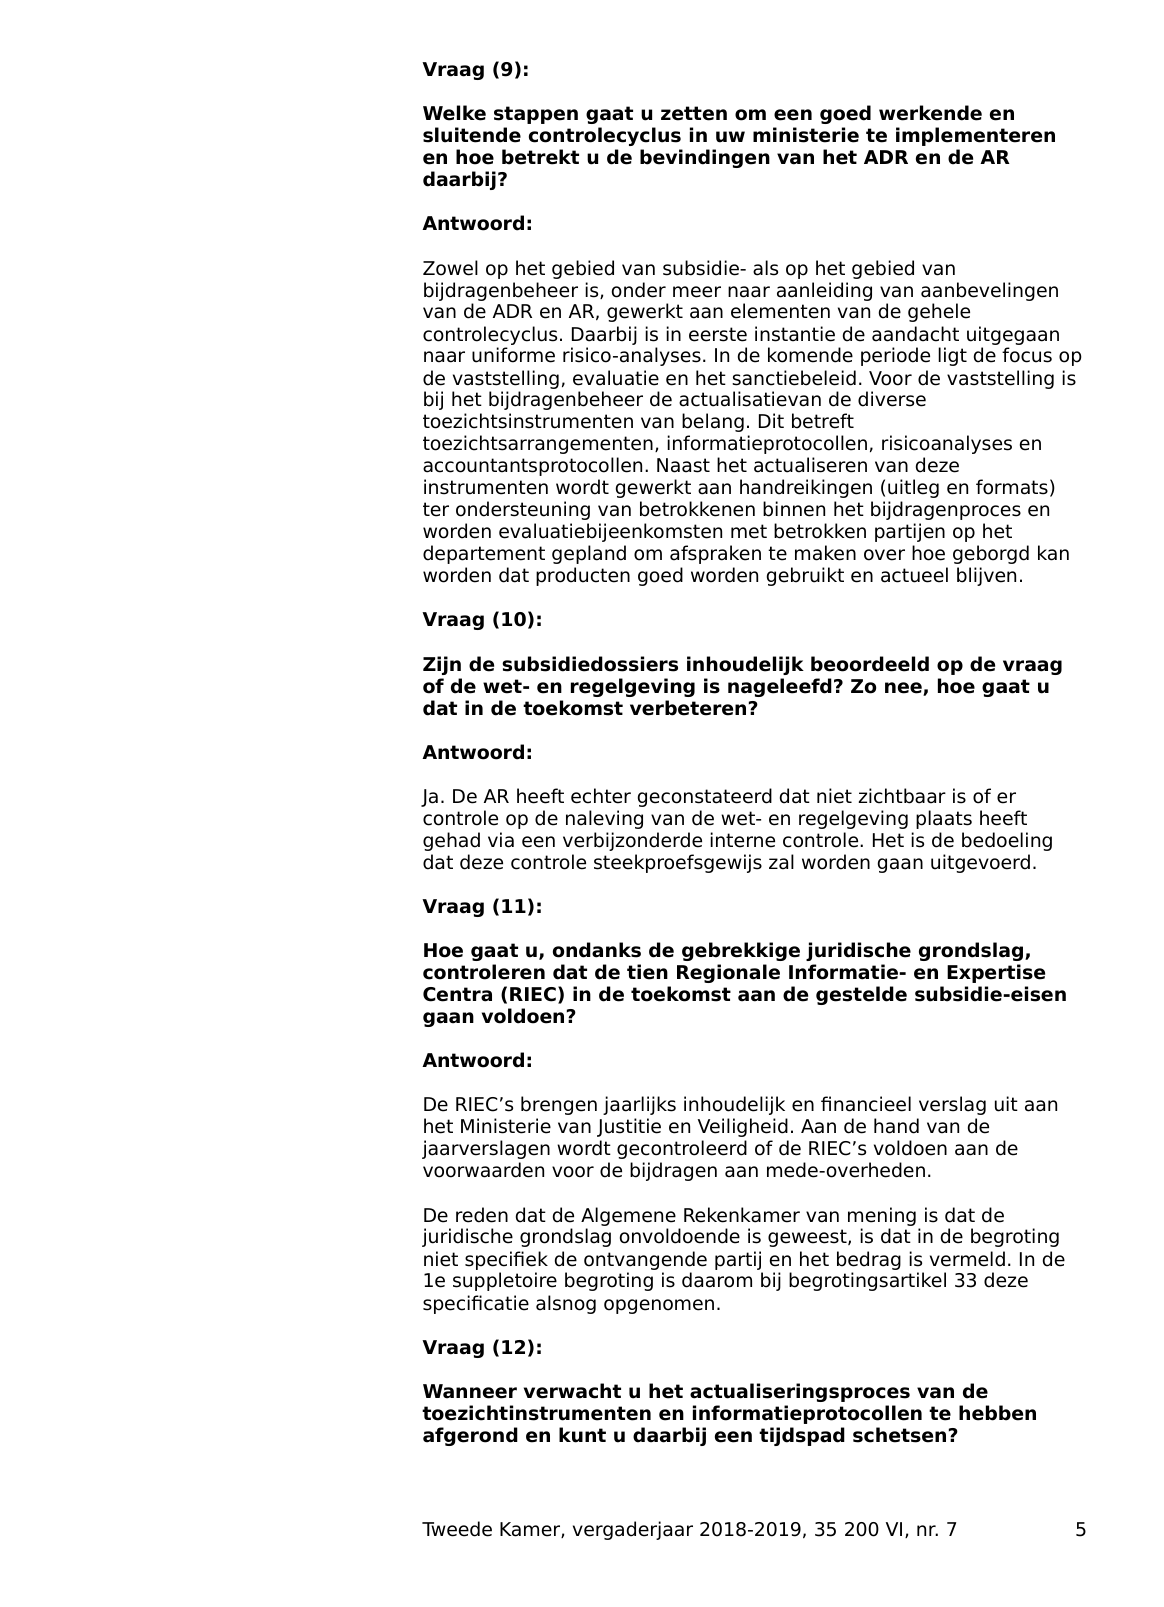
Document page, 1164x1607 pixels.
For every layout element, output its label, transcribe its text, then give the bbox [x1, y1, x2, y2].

text Welke stappen gaat u zetten om een goed werkende en sluitende controlecyclus in uw ministerie te implementeren en hoe betrekt u de bevindingen van het ADR en de AR daarbij? [422, 103, 1087, 191]
text De RIEC’s brengen jaarlijks inhoudelijk en financieel verslag uit aan het Ministerie van Justitie en Veiligheid. Aan de hand van de jaarverslagen wordt gecontroleerd of de RIEC’s voldoen aan de voorwaarden voor de bijdragen aan mede-overheden. [422, 1094, 1087, 1182]
subtitle Vraag (9): [422, 59, 1087, 81]
subtitle Vraag (12): [422, 1337, 1087, 1358]
subtitle Antwoord: [422, 742, 1087, 764]
text Wanneer verwacht u het actualiseringsproces van de toezichtinstrumenten en informatieprotocollen te hebben afgerond en kunt u daarbij een tijdspad schetsen? [422, 1381, 1087, 1447]
subtitle Antwoord: [422, 213, 1087, 235]
subtitle Vraag (11): [422, 896, 1087, 918]
subtitle Vraag (10): [422, 609, 1087, 631]
text Zijn de subsidiedossiers inhoudelijk beoordeeld op de vraag of de wet- en regelgeving is nageleefd? Zo nee, hoe gaat u dat in de toekomst verbeteren? [422, 653, 1087, 719]
text Hoe gaat u, ondanks de gebrekkige juridische grondslag, controleren dat de tien Regionale Informatie- en Expertise Centra (RIEC) in de toekomst aan de gestelde subsidie-eisen gaan voldoen? [422, 940, 1087, 1028]
text De reden dat de Algemene Rekenkamer van mening is dat de juridische grondslag onvoldoende is geweest, is dat in de begroting niet specifiek de ontvangende partij en het bedrag is vermeld. In de 1e suppletoire begroting is daarom bij begrotingsartikel 33 deze specificatie alsnog opgenomen. [422, 1204, 1087, 1314]
text Zowel op het gebied van subsidie- als op het gebied van bijdragenbeheer is, onder meer naar aanleiding van aanbevelingen van de ADR en AR, gewerkt aan elementen van de gehele controlecyclus. Daarbij is in eerste instantie de aandacht uitgegaan naar uniforme risico-analyses. In de komende periode ligt de focus op de vaststelling, evaluatie en het sanctiebeleid. Voor de vaststelling is bij het bijdragenbeheer de actualisatievan de diverse toezichtsinstrumenten van belang. Dit betreft toezichtsarrangementen, informatieprotocollen, risicoanalyses en accountantsprotocollen. Naast het actualiseren van deze instrumenten wordt gewerkt aan handreikingen (uitleg en formats) ter ondersteuning van betrokkenen binnen het bijdragenproces en worden evaluatiebijeenkomsten met betrokken partijen op het departement gepland om afspraken te maken over hoe geborgd kan worden dat producten goed worden gebruikt en actueel blijven. [422, 257, 1087, 587]
text Ja. De AR heeft echter geconstateerd dat niet zichtbaar is of er controle op de naleving van de wet- en regelgeving plaats heeft gehad via een verbijzonderde interne controle. Het is de bedoeling dat deze controle steekproefsgewijs zal worden gaan uitgevoerd. [422, 786, 1087, 874]
subtitle Antwoord: [422, 1050, 1087, 1072]
